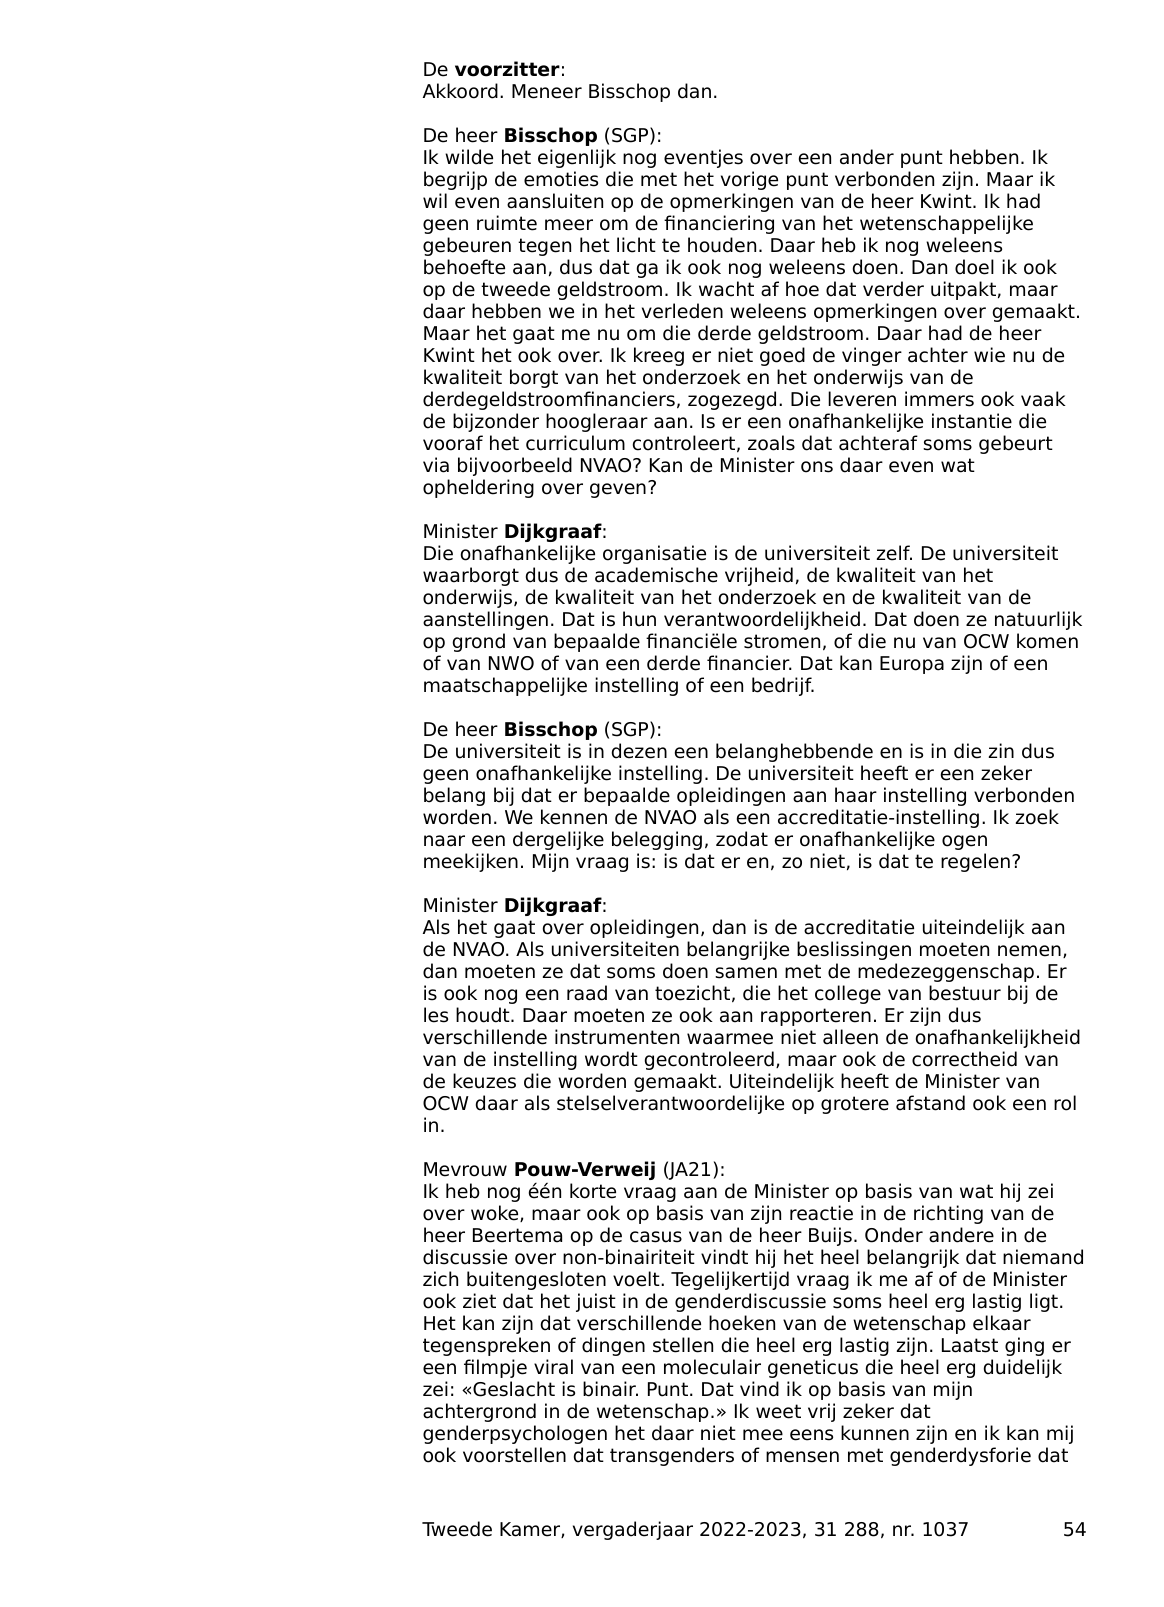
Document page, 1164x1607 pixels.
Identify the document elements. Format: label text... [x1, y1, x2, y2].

text De heer Bisschop (SGP): [422, 719, 1087, 741]
text Ik wilde het eigenlijk nog eventjes over een ander punt hebben. Ik begrijp de emoties die met het vorige punt verbonden zijn. Maar ik wil even aansluiten op de opmerkingen van de heer Kwint. Ik had geen ruimte meer om de financiering van het wetenschappelijke gebeuren tegen het licht te houden. Daar heb ik nog weleens behoefte aan, dus dat ga ik ook nog weleens doen. Dan doel ik ook op de tweede geldstroom. Ik wacht af hoe dat verder uitpakt, maar daar hebben we in het verleden weleens opmerkingen over gemaakt. Maar het gaat me nu om die derde geldstroom. Daar had de heer Kwint het ook over. Ik kreeg er niet goed de vinger achter wie nu de kwaliteit borgt van het onderzoek en het onderwijs van de derdegeldstroomfinanciers, zogezegd. Die leveren immers ook vaak de bijzonder hoogleraar aan. Is er een onafhankelijke instantie die vooraf het curriculum controleert, zoals dat achteraf soms gebeurt via bijvoorbeeld NVAO? Kan de Minister ons daar even wat opheldering over geven? [422, 147, 1087, 499]
text De voorzitter: [422, 59, 1087, 81]
text Minister Dijkgraaf: [422, 521, 1087, 543]
text Minister Dijkgraaf: [422, 895, 1087, 917]
text De heer Bisschop (SGP): [422, 125, 1087, 147]
text Ik heb nog één korte vraag aan de Minister op basis van wat hij zei over woke, maar ook op basis van zijn reactie in de richting van de heer Beertema op de casus van de heer Buijs. Onder andere in de discussie over non-binairiteit vindt hij het heel belangrijk dat niemand zich buitengesloten voelt. Tegelijkertijd vraag ik me af of de Minister ook ziet dat het juist in de genderdiscussie soms heel erg lastig ligt. Het kan zijn dat verschillende hoeken van de wetenschap elkaar tegenspreken of dingen stellen die heel erg lastig zijn. Laatst ging er een filmpje viral van een moleculair geneticus die heel erg duidelijk zei: «Geslacht is binair. Punt. Dat vind ik op basis van mijn achtergrond in de wetenschap.» Ik weet vrij zeker dat genderpsychologen het daar niet mee eens kunnen zijn en ik kan mij ook voorstellen dat transgenders of mensen met genderdysforie dat [422, 1181, 1087, 1467]
text De universiteit is in dezen een belanghebbende en is in die zin dus geen onafhankelijke instelling. De universiteit heeft er een zeker belang bij dat er bepaalde opleidingen aan haar instelling verbonden worden. We kennen de NVAO als een accreditatie-instelling. Ik zoek naar een dergelijke belegging, zodat er onafhankelijke ogen meekijken. Mijn vraag is: is dat er en, zo niet, is dat te regelen? [422, 741, 1087, 873]
text Als het gaat over opleidingen, dan is de accreditatie uiteindelijk aan de NVAO. Als universiteiten belangrijke beslissingen moeten nemen, dan moeten ze dat soms doen samen met de medezeggenschap. Er is ook nog een raad van toezicht, die het college van bestuur bij de les houdt. Daar moeten ze ook aan rapporteren. Er zijn dus verschillende instrumenten waarmee niet alleen de onafhankelijkheid van de instelling wordt gecontroleerd, maar ook de correctheid van de keuzes die worden gemaakt. Uiteindelijk heeft de Minister van OCW daar als stelselverantwoordelijke op grotere afstand ook een rol in. [422, 917, 1087, 1137]
text Akkoord. Meneer Bisschop dan. [422, 81, 1087, 103]
text Die onafhankelijke organisatie is de universiteit zelf. De universiteit waarborgt dus de academische vrijheid, de kwaliteit van het onderwijs, de kwaliteit van het onderzoek en de kwaliteit van de aanstellingen. Dat is hun verantwoordelijkheid. Dat doen ze natuurlijk op grond van bepaalde financiële stromen, of die nu van OCW komen of van NWO of van een derde financier. Dat kan Europa zijn of een maatschappelijke instelling of een bedrijf. [422, 543, 1087, 697]
text Mevrouw Pouw-Verweij (JA21): [422, 1159, 1087, 1181]
